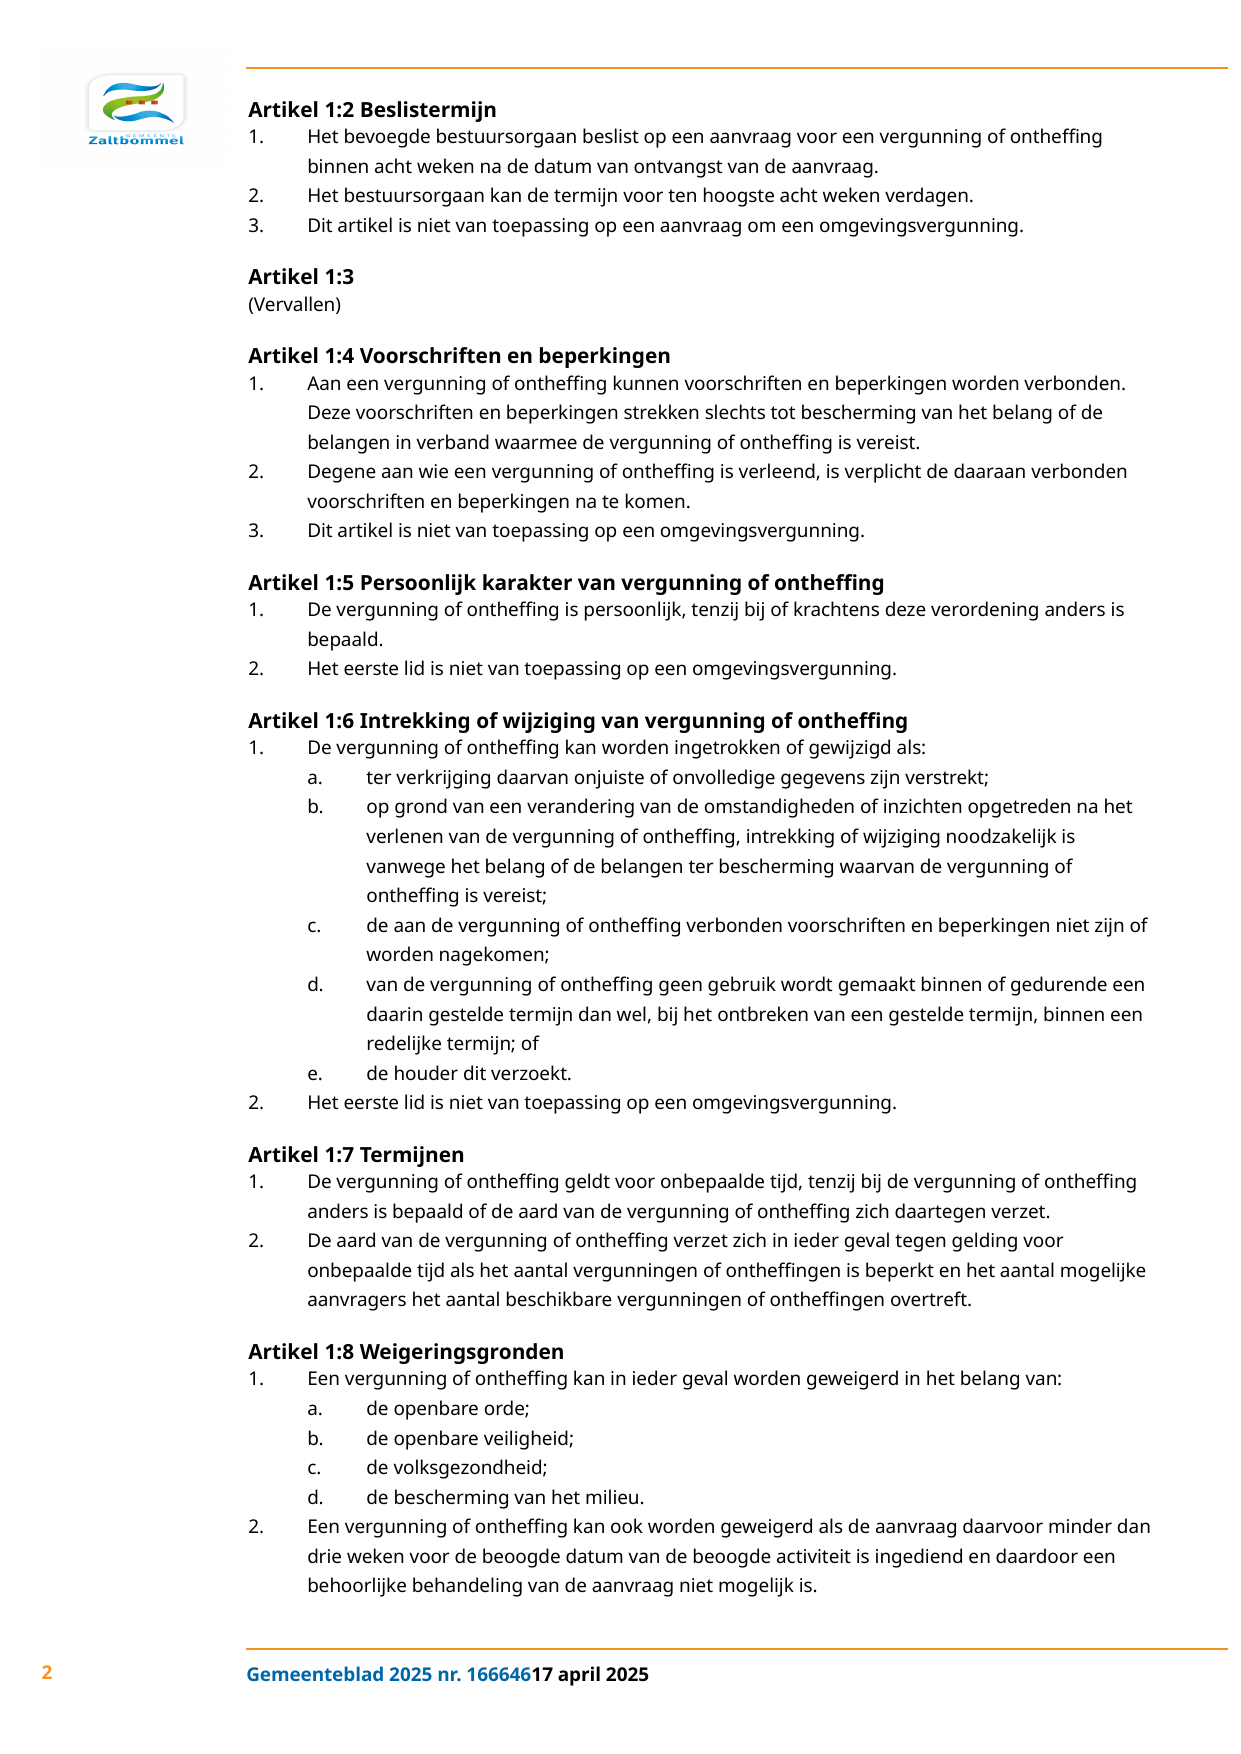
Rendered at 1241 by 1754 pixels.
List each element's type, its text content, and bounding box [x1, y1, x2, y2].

list op grond van een verandering van de omstandigheden of inzichten opgetreden na het verlenen van de vergunning of ontheffing, intrekking of wijziging noodzakelijk is vanwege het belang of de belangen ter bescherming waarvan de vergunning of ontheffing is vereist; [307, 794, 1152, 908]
list Een vergunning of ontheffing kan in ieder geval worden geweigerd in het belang van: [248, 1366, 1152, 1391]
list De vergunning of ontheffing is persoonlijk, tenzij bij of krachtens deze verordening anders is bepaald. [248, 596, 1152, 652]
text Artikel 1:6 Intrekking of wijziging van vergunning of ontheffing [248, 706, 1152, 734]
text Artikel 1:8 Weigeringsgronden [248, 1337, 1152, 1366]
list Degene aan wie een vergunning of ontheffing is verleend, is verplicht de daaraan verbonden voorschriften en beperkingen na te komen. [248, 458, 1152, 514]
text (Vervallen) [248, 291, 1152, 317]
list De vergunning of ontheffing geldt voor onbepaalde tijd, tenzij bij de vergunning of ontheffing anders is bepaald of de aard van de vergunning of ontheffing zich daartegen verzet. [248, 1168, 1152, 1224]
text Artikel 1:4 Voorschriften en beperkingen [248, 341, 1152, 370]
picture [41, 47, 231, 172]
list de bescherming van het milieu. [307, 1484, 1152, 1509]
list De vergunning of ontheffing kan worden ingetrokken of gewijzigd als: [248, 734, 1152, 760]
list Dit artikel is niet van toepassing op een aanvraag om een omgevingsvergunning. [248, 212, 1152, 238]
list de volksgezondheid; [307, 1454, 1152, 1480]
list van de vergunning of ontheffing geen gebruik wordt gemaakt binnen of gedurende een daarin gestelde termijn dan wel, bij het ontbreken van een gestelde termijn, binnen een redelijke termijn; of [307, 971, 1152, 1056]
list Aan een vergunning of ontheffing kunnen voorschriften en beperkingen worden verbonden. Deze voorschriften en beperkingen strekken slechts tot bescherming van het belang of de belangen in verband waarmee de vergunning of ontheffing is vereist. [248, 370, 1152, 454]
list de houder dit verzoekt. [307, 1060, 1152, 1086]
list Het bestuursorgaan kan de termijn voor ten hoogste acht weken verdagen. [248, 182, 1152, 208]
list Het eerste lid is niet van toepassing op een omgevingsvergunning. [248, 656, 1152, 681]
list de openbare orde; [307, 1395, 1152, 1421]
list ter verkrijging daarvan onjuiste of onvolledige gegevens zijn verstrekt; [307, 764, 1152, 790]
text Artikel 1:3 [248, 262, 1152, 291]
list de aan de vergunning of ontheffing verbonden voorschriften en beperkingen niet zijn of worden nagekomen; [307, 912, 1152, 967]
list Dit artikel is niet van toepassing op een omgevingsvergunning. [248, 518, 1152, 543]
text Artikel 1:5 Persoonlijk karakter van vergunning of ontheffing [248, 568, 1152, 596]
list Het bevoegde bestuursorgaan beslist op een aanvraag voor een vergunning of ontheffing binnen acht weken na de datum van ontvangst van de aanvraag. [248, 123, 1152, 178]
list de openbare veiligheid; [307, 1425, 1152, 1450]
list Een vergunning of ontheffing kan ook worden geweigerd als de aanvraag daarvoor minder dan drie weken voor de beoogde datum van de beoogde activiteit is ingediend en daardoor een behoorlijke behandeling van de aanvraag niet mogelijk is. [248, 1513, 1152, 1598]
text Artikel 1:2 Beslistermijn [248, 95, 1152, 123]
list De aard van de vergunning of ontheffing verzet zich in ieder geval tegen gelding voor onbepaalde tijd als het aantal vergunningen of ontheffingen is beperkt en het aantal mogelijke aanvragers het aantal beschikbare vergunningen of ontheffingen overtreft. [248, 1227, 1152, 1312]
list Het eerste lid is niet van toepassing op een omgevingsvergunning. [248, 1089, 1152, 1115]
text Artikel 1:7 Termijnen [248, 1140, 1152, 1168]
